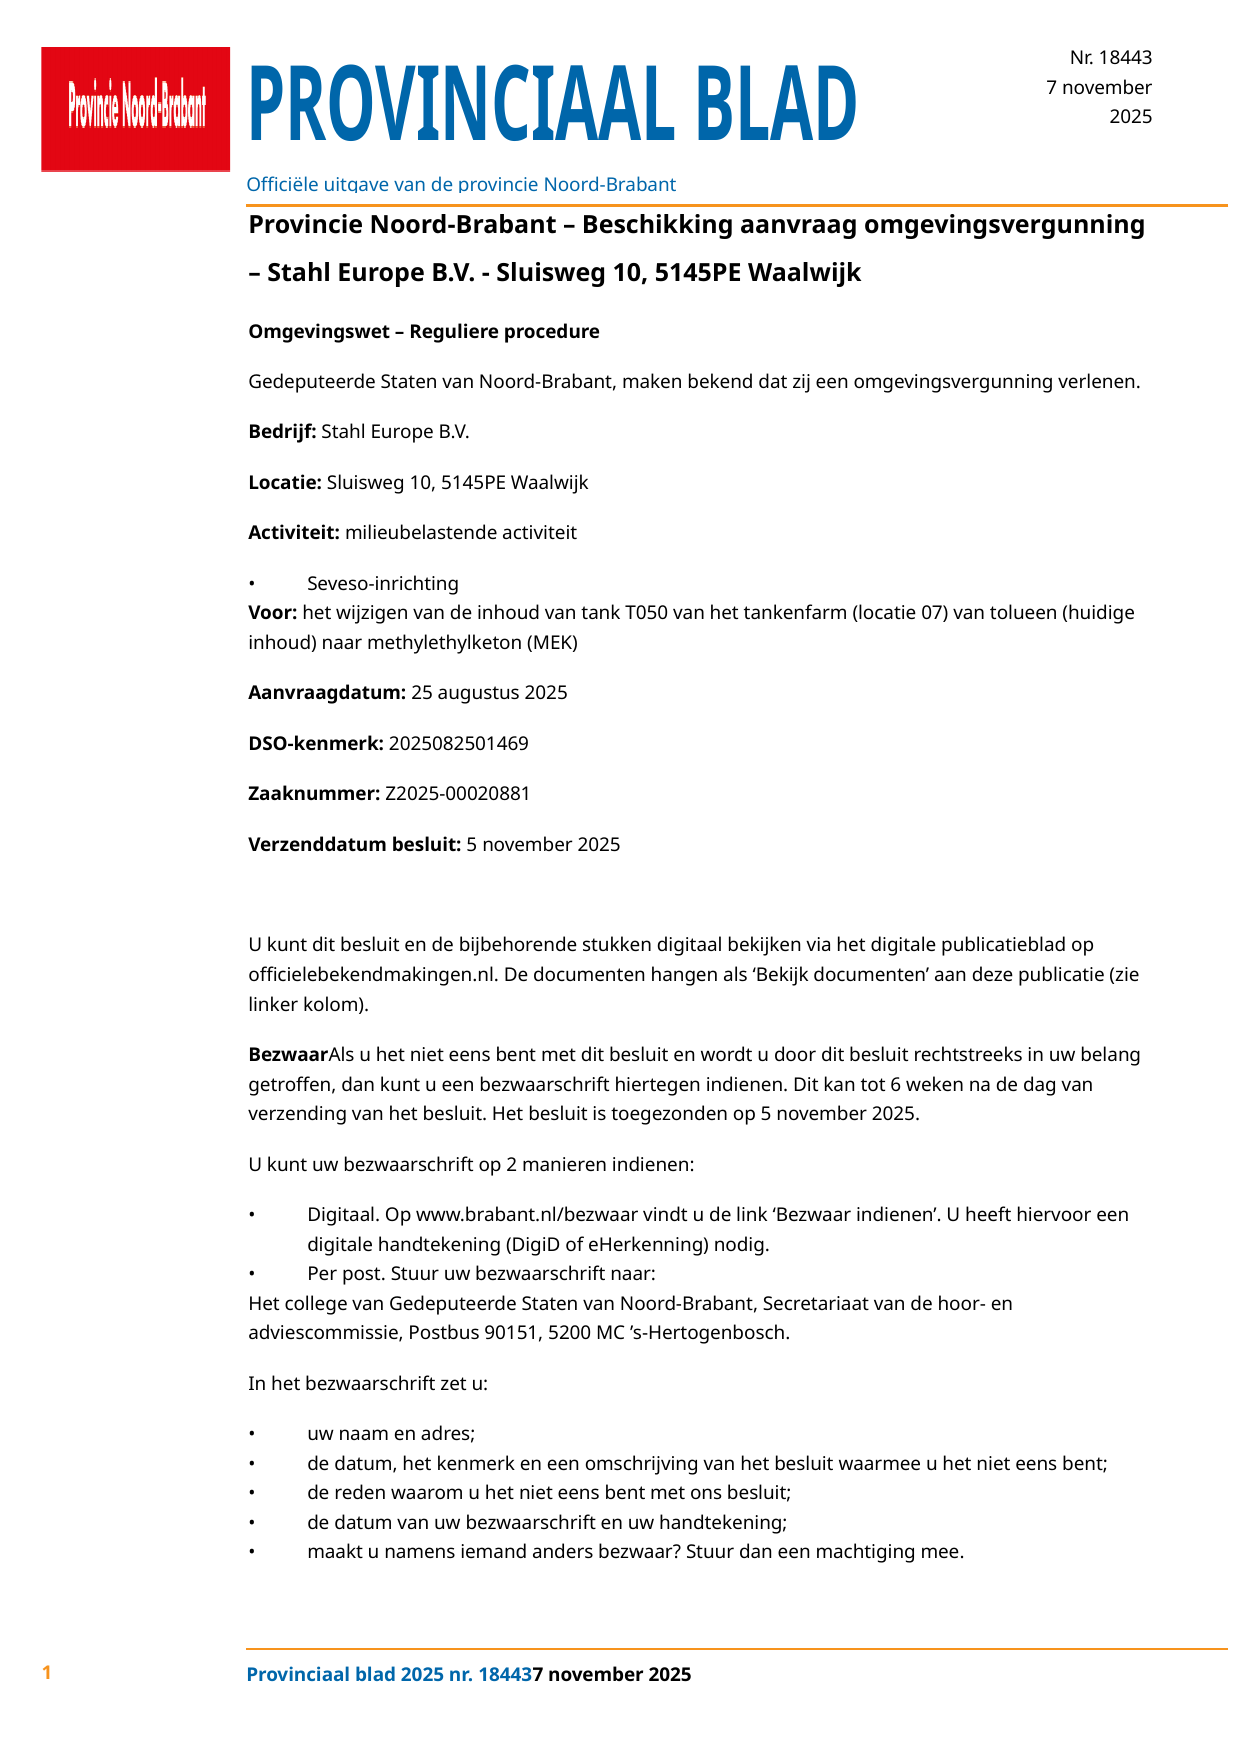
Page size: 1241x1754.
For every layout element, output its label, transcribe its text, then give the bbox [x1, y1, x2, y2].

text Locatie: Sluisweg 10, 5145PE Waalwijk [248, 469, 1152, 495]
list de datum, het kenmerk en een omschrijving van het besluit waarmee u het niet eens bent; [248, 1450, 1152, 1476]
text BezwaarAls u het niet eens bent met dit besluit en wordt u door dit besluit rechtstreeks in uw belang getroffen, dan kunt u een bezwaarschrift hiertegen indienen. Dit kan tot 6 weken na de dag van verzending van het besluit. Het besluit is toegezonden op 5 november 2025. [248, 1041, 1152, 1126]
text Activiteit: milieubelastende activiteit [248, 519, 1152, 545]
text Verzenddatum besluit: 5 november 2025 [248, 831, 1152, 857]
list de datum van uw bezwaarschrift en uw handtekening; [248, 1509, 1152, 1535]
list Per post. Stuur uw bezwaarschrift naar: [248, 1260, 1152, 1286]
text Zaaknummer: Z2025-00020881 [248, 780, 1152, 806]
text Gedeputeerde Staten van Noord-Brabant, maken bekend dat zij een omgevingsvergunning verlenen. [248, 368, 1152, 394]
text U kunt uw bezwaarschrift op 2 manieren indienen: [248, 1151, 1152, 1177]
picture [41, 47, 231, 172]
text Provincie Noord-Brabant – Beschikking aanvraag omgevingsvergunning – Stahl Europe B.V. - Sluisweg 10, 5145PE Waalwijk [248, 207, 1152, 288]
text Omgevingswet – Reguliere procedure [248, 318, 1152, 344]
list Digitaal. Op www.brabant.nl/bezwaar vindt u de link ‘Bezwaar indienen’. U heeft hiervoor een digitale handtekening (DigiD of eHerkenning) nodig. [248, 1201, 1152, 1257]
text Aanvraagdatum: 25 augustus 2025 [248, 679, 1152, 705]
text Het college van Gedeputeerde Staten van Noord-Brabant, Secretariaat van de hoor- en adviescommissie, Postbus 90151, 5200 MC ’s‑Hertogenbosch. [248, 1290, 1152, 1345]
text In het bezwaarschrift zet u: [248, 1370, 1152, 1396]
text DSO-kenmerk: 2025082501469 [248, 730, 1152, 756]
text Bedrijf: Stahl Europe B.V. [248, 419, 1152, 444]
text U kunt dit besluit en de bijbehorende stukken digitaal bekijken via het digitale publicatieblad op officielebekendmakingen.nl. De documenten hangen als ‘Bekijk documenten’ aan deze publicatie (zie linker kolom). [248, 932, 1152, 1017]
text Voor: het wijzigen van de inhoud van tank T050 van het tankenfarm (locatie 07) van tolueen (huidige inhoud) naar methylethylketon (MEK) [248, 599, 1152, 655]
list maakt u namens iemand anders bezwaar? Stuur dan een machtiging mee. [248, 1539, 1152, 1564]
list uw naam en adres; [248, 1420, 1152, 1446]
list Seveso-inrichting [248, 570, 1152, 596]
list de reden waarom u het niet eens bent met ons besluit; [248, 1479, 1152, 1505]
